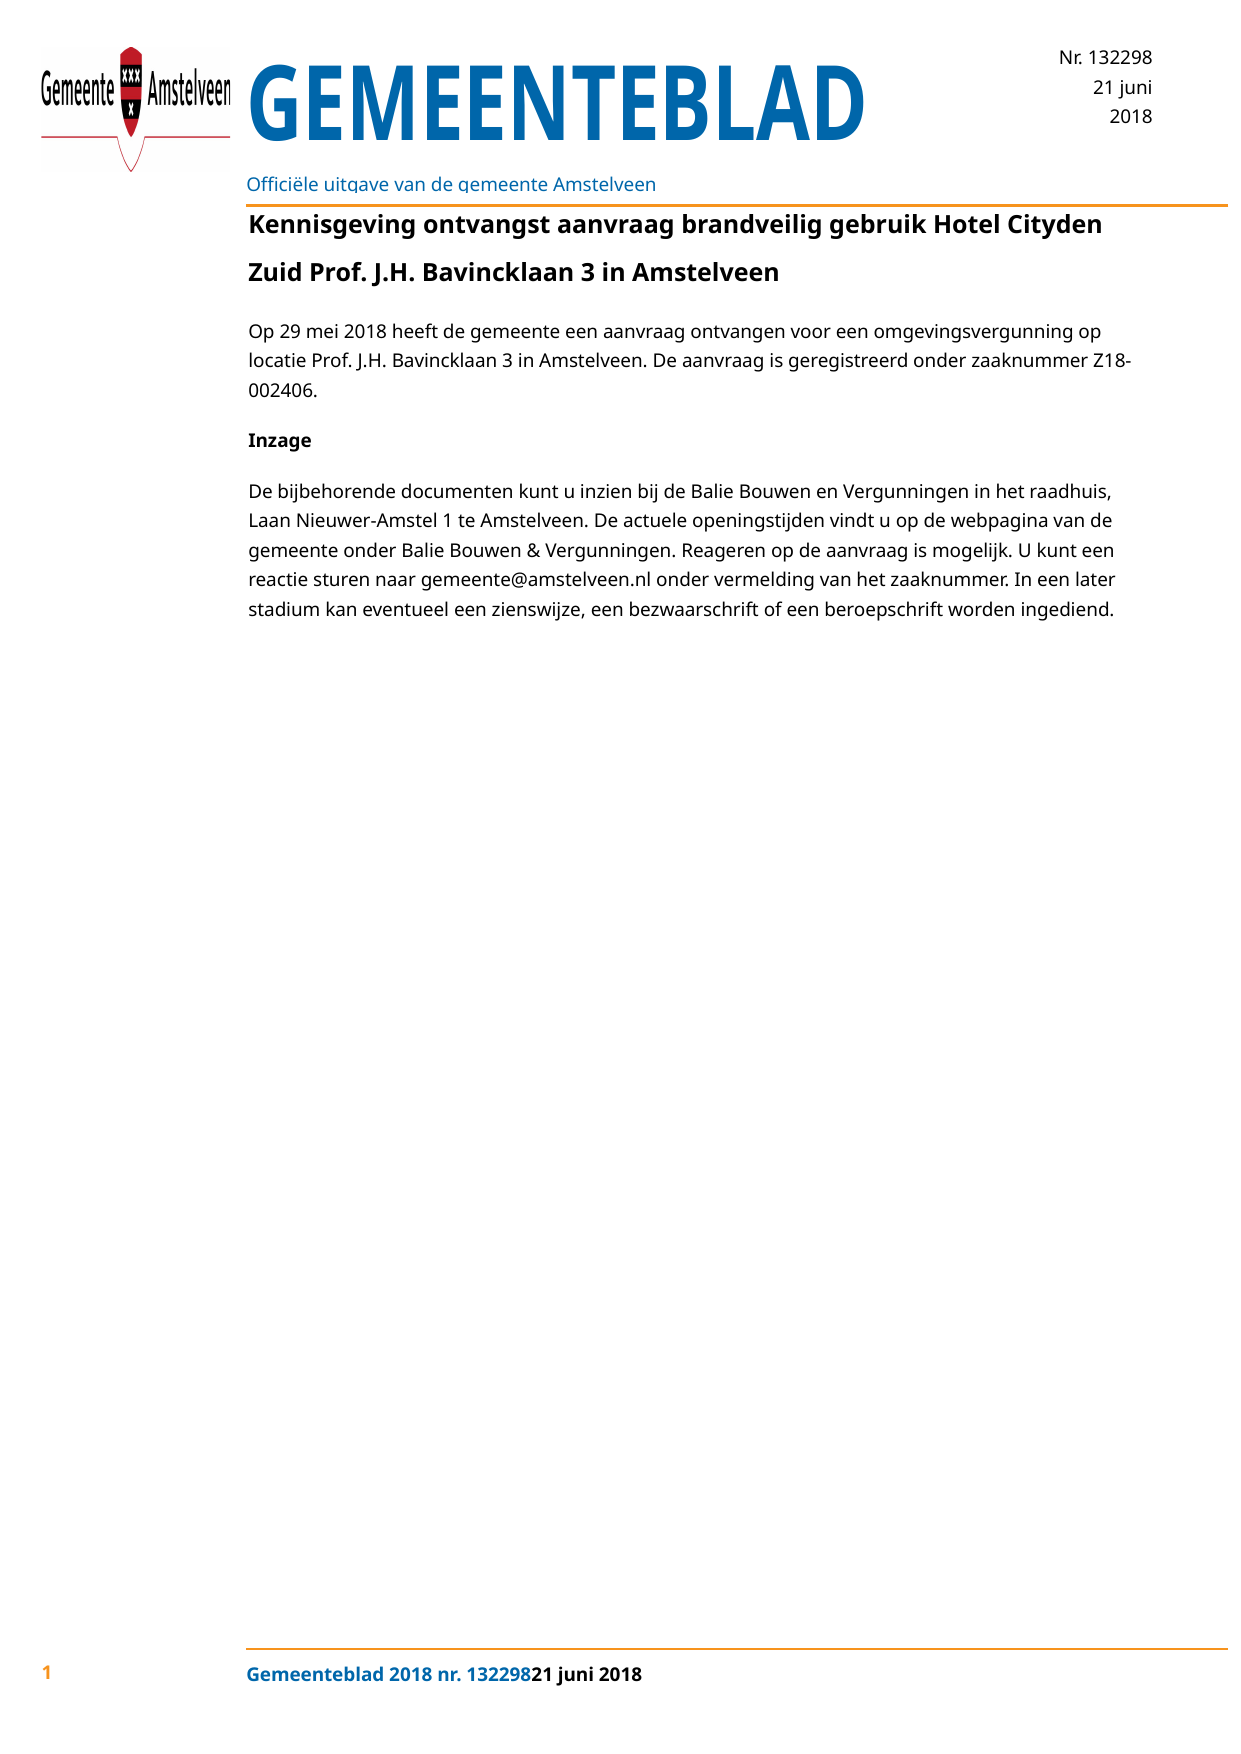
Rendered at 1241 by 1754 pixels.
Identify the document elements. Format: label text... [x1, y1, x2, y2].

text De bijbehorende documenten kunt u inzien bij de Balie Bouwen en Vergunningen in het raadhuis, Laan Nieuwer-Amstel 1 te Amstelveen. De actuele openingstijden vindt u op de webpagina van de gemeente onder Balie Bouwen & Vergunningen. Reageren op de aanvraag is mogelijk. U kunt een reactie sturen naar gemeente@amstelveen.nl onder vermelding van het zaaknummer. In een later stadium kan eventueel een zienswijze, een bezwaarschrift of een beroepschrift worden ingediend. [248, 478, 1152, 622]
picture [41, 47, 231, 172]
text Kennisgeving ontvangst aanvraag brandveilig gebruik Hotel Cityden Zuid Prof. J.H. Bavincklaan 3 in Amstelveen [248, 207, 1152, 288]
text Op 29 mei 2018 heeft de gemeente een aanvraag ontvangen voor een omgevingsvergunning op locatie Prof. J.H. Bavincklaan 3 in Amstelveen. De aanvraag is geregistreerd onder zaaknummer Z18-002406. [248, 318, 1152, 403]
text Inzage [248, 427, 1152, 453]
